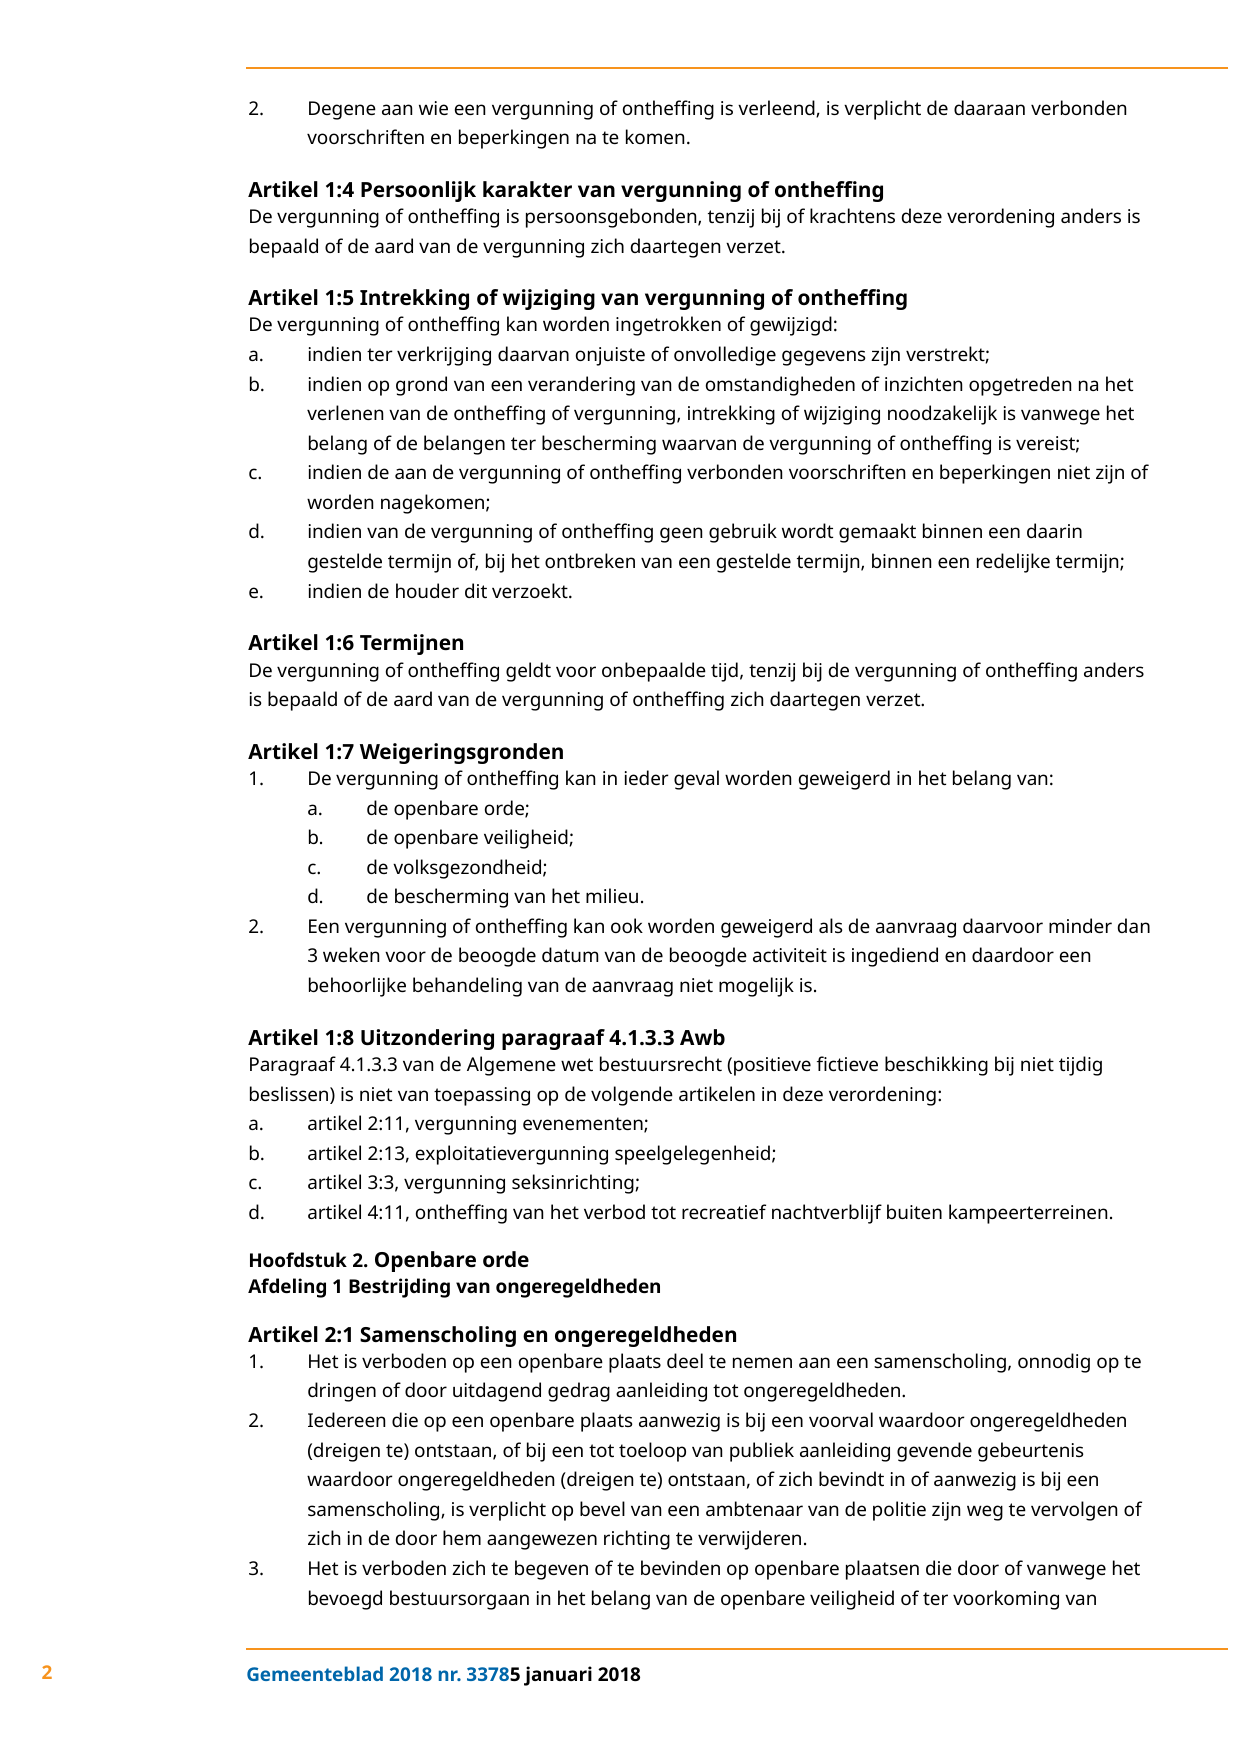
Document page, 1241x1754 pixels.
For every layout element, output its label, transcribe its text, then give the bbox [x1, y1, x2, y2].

text Hoofdstuk 2. Openbare orde [248, 1245, 1152, 1273]
list de openbare veiligheid; [307, 824, 1152, 850]
list Degene aan wie een vergunning of ontheffing is verleend, is verplicht de daaraan verbonden voorschriften en beperkingen na te komen. [248, 95, 1152, 150]
text De vergunning of ontheffing kan worden ingetrokken of gewijzigd: [248, 312, 1152, 337]
list artikel 4:11, ontheffing van het verbod tot recreatief nachtverblijf buiten kampeerterreinen. [248, 1199, 1152, 1225]
picture [41, 47, 231, 172]
list indien van de vergunning of ontheffing geen gebruik wordt gemaakt binnen een daarin gestelde termijn of, bij het ontbreken van een gestelde termijn, binnen een redelijke termijn; [248, 519, 1152, 574]
text Artikel 1:5 Intrekking of wijziging van vergunning of ontheffing [248, 283, 1152, 312]
text Afdeling 1 Bestrijding van ongeregeldheden [248, 1273, 1152, 1299]
list artikel 3:3, vergunning seksinrichting; [248, 1169, 1152, 1195]
text De vergunning of ontheffing geldt voor onbepaalde tijd, tenzij bij de vergunning of ontheffing anders is bepaald of de aard van de vergunning of ontheffing zich daartegen verzet. [248, 657, 1152, 712]
list artikel 2:13, exploitatievergunning speelgelegenheid; [248, 1140, 1152, 1166]
text Artikel 1:6 Termijnen [248, 628, 1152, 657]
text De vergunning of ontheffing is persoonsgebonden, tenzij bij of krachtens deze verordening anders is bepaald of de aard van de vergunning zich daartegen verzet. [248, 203, 1152, 258]
text Paragraaf 4.1.3.3 van de Algemene wet bestuursrecht (positieve fictieve beschikking bij niet tijdig beslissen) is niet van toepassing op de volgende artikelen in deze verordening: [248, 1051, 1152, 1106]
text Artikel 1:4 Persoonlijk karakter van vergunning of ontheffing [248, 175, 1152, 203]
list Iedereen die op een openbare plaats aanwezig is bij een voorval waardoor ongeregeldheden (dreigen te) ontstaan, of bij een tot toeloop van publiek aanleiding gevende gebeurtenis waardoor ongeregeldheden (dreigen te) ontstaan, of zich bevindt in of aanwezig is bij een samenscholing, is verplicht op bevel van een ambtenaar van de politie zijn weg te vervolgen of zich in de door hem aangewezen richting te verwijderen. [248, 1407, 1152, 1551]
list indien ter verkrijging daarvan onjuiste of onvolledige gegevens zijn verstrekt; [248, 341, 1152, 367]
list artikel 2:11, vergunning evenementen; [248, 1110, 1152, 1136]
list De vergunning of ontheffing kan in ieder geval worden geweigerd in het belang van: [248, 765, 1152, 791]
list Het is verboden zich te begeven of te bevinden op openbare plaatsen die door of vanwege het bevoegd bestuursorgaan in het belang van de openbare veiligheid of ter voorkoming van [248, 1555, 1152, 1611]
text Artikel 2:1 Samenscholing en ongeregeldheden [248, 1320, 1152, 1348]
list de volksgezondheid; [307, 854, 1152, 880]
list indien op grond van een verandering van de omstandigheden of inzichten opgetreden na het verlenen van de ontheffing of vergunning, intrekking of wijziging noodzakelijk is vanwege het belang of de belangen ter bescherming waarvan de vergunning of ontheffing is vereist; [248, 371, 1152, 456]
list indien de aan de vergunning of ontheffing verbonden voorschriften en beperkingen niet zijn of worden nagekomen; [248, 459, 1152, 515]
text Artikel 1:8 Uitzondering paragraaf 4.1.3.3 Awb [248, 1023, 1152, 1051]
list Het is verboden op een openbare plaats deel te nemen aan een samenscholing, onnodig op te dringen of door uitdagend gedrag aanleiding tot ongeregeldheden. [248, 1348, 1152, 1403]
list de openbare orde; [307, 795, 1152, 821]
text Artikel 1:7 Weigeringsgronden [248, 737, 1152, 765]
list indien de houder dit verzoekt. [248, 578, 1152, 604]
list de bescherming van het milieu. [307, 883, 1152, 909]
list Een vergunning of ontheffing kan ook worden geweigerd als de aanvraag daarvoor minder dan 3 weken voor de beoogde datum van de beoogde activiteit is ingediend en daardoor een behoorlijke behandeling van de aanvraag niet mogelijk is. [248, 913, 1152, 998]
